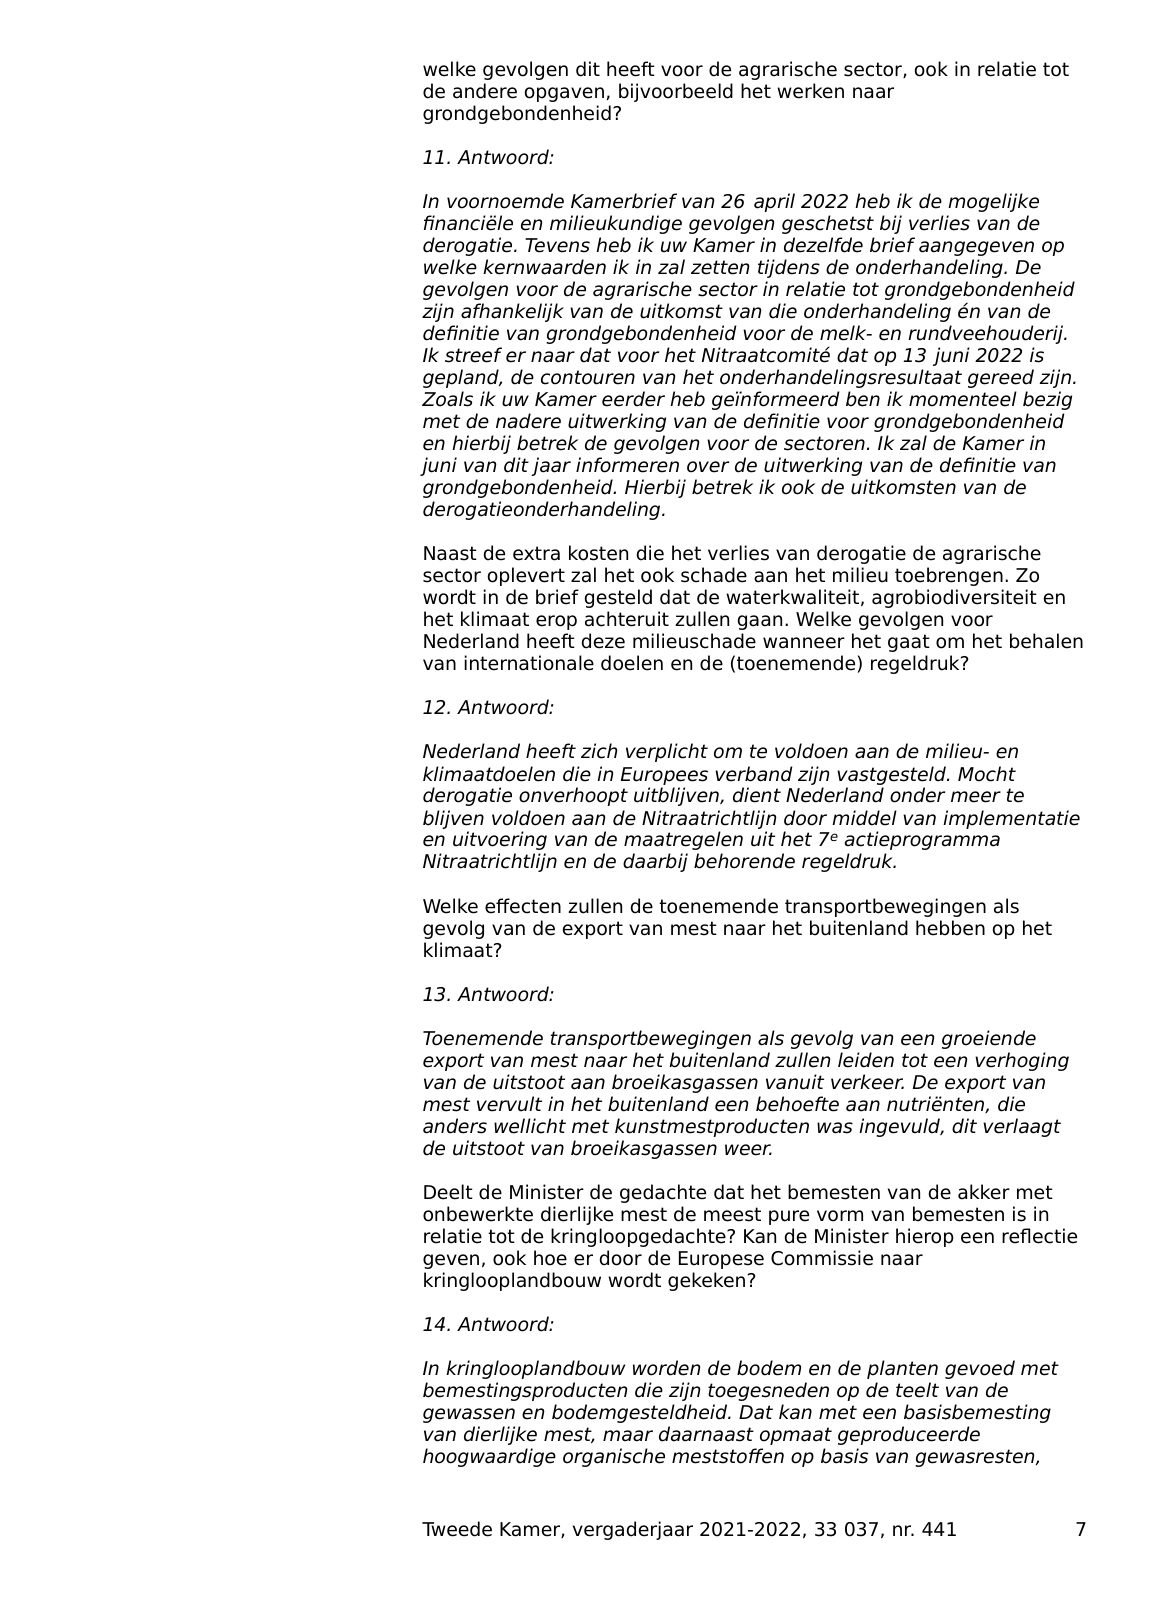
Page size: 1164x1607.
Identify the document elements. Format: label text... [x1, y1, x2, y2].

text Naast de extra kosten die het verlies van derogatie de agrarische sector oplevert zal het ook schade aan het milieu toebrengen. Zo wordt in de brief gesteld dat de waterkwaliteit, agrobiodiversiteit en het klimaat erop achteruit zullen gaan. Welke gevolgen voor Nederland heeft deze milieuschade wanneer het gaat om het behalen van internationale doelen en de (toenemende) regeldruk? [422, 543, 1087, 675]
subtitle 11. Antwoord: [422, 147, 1087, 169]
text welke gevolgen dit heeft voor de agrarische sector, ook in relatie tot de andere opgaven, bijvoorbeeld het werken naar grondgebondenheid? [422, 59, 1087, 125]
text In kringlooplandbouw worden de bodem en de planten gevoed met bemestingsproducten die zijn toegesneden op de teelt van de gewassen en bodemgesteldheid. Dat kan met een basisbemesting van dierlijke mest, maar daarnaast opmaat geproduceerde hoogwaardige organische meststoffen op basis van gewasresten, [422, 1358, 1087, 1468]
text Nederland heeft zich verplicht om te voldoen aan de milieu- en klimaatdoelen die in Europees verband zijn vastgesteld. Mocht derogatie onverhoopt uitblijven, dient Nederland onder meer te blijven voldoen aan de Nitraatrichtlijn door middel van implementatie en uitvoering van de maatregelen uit het 7e actieprogramma Nitraatrichtlijn en de daarbij behorende regeldruk. [422, 741, 1087, 873]
text Welke effecten zullen de toenemende transportbewegingen als gevolg van de export van mest naar het buitenland hebben op het klimaat? [422, 896, 1087, 961]
text Deelt de Minister de gedachte dat het bemesten van de akker met onbewerkte dierlijke mest de meest pure vorm van bemesten is in relatie tot de kringloopgedachte? Kan de Minister hierop een reflectie geven, ook hoe er door de Europese Commissie naar kringlooplandbouw wordt gekeken? [422, 1182, 1087, 1292]
subtitle 12. Antwoord: [422, 697, 1087, 719]
text In voornoemde Kamerbrief van 26 april 2022 heb ik de mogelijke financiële en milieukundige gevolgen geschetst bij verlies van de derogatie. Tevens heb ik uw Kamer in dezelfde brief aangegeven op welke kernwaarden ik in zal zetten tijdens de onderhandeling. De gevolgen voor de agrarische sector in relatie tot grondgebondenheid zijn afhankelijk van de uitkomst van die onderhandeling én van de definitie van grondgebondenheid voor de melk- en rundveehouderij. Ik streef er naar dat voor het Nitraatcomité dat op 13 juni 2022 is gepland, de contouren van het onderhandelingsresultaat gereed zijn. Zoals ik uw Kamer eerder heb geïnformeerd ben ik momenteel bezig met de nadere uitwerking van de definitie voor grondgebondenheid en hierbij betrek de gevolgen voor de sectoren. Ik zal de Kamer in juni van dit jaar informeren over de uitwerking van de definitie van grondgebondenheid. Hierbij betrek ik ook de uitkomsten van de derogatieonderhandeling. [422, 191, 1087, 521]
text Toenemende transportbewegingen als gevolg van een groeiende export van mest naar het buitenland zullen leiden tot een verhoging van de uitstoot aan broeikasgassen vanuit verkeer. De export van mest vervult in het buitenland een behoefte aan nutriënten, die anders wellicht met kunstmestproducten was ingevuld, dit verlaagt de uitstoot van broeikasgassen weer. [422, 1028, 1087, 1160]
subtitle 14. Antwoord: [422, 1314, 1087, 1336]
subtitle 13. Antwoord: [422, 984, 1087, 1006]
